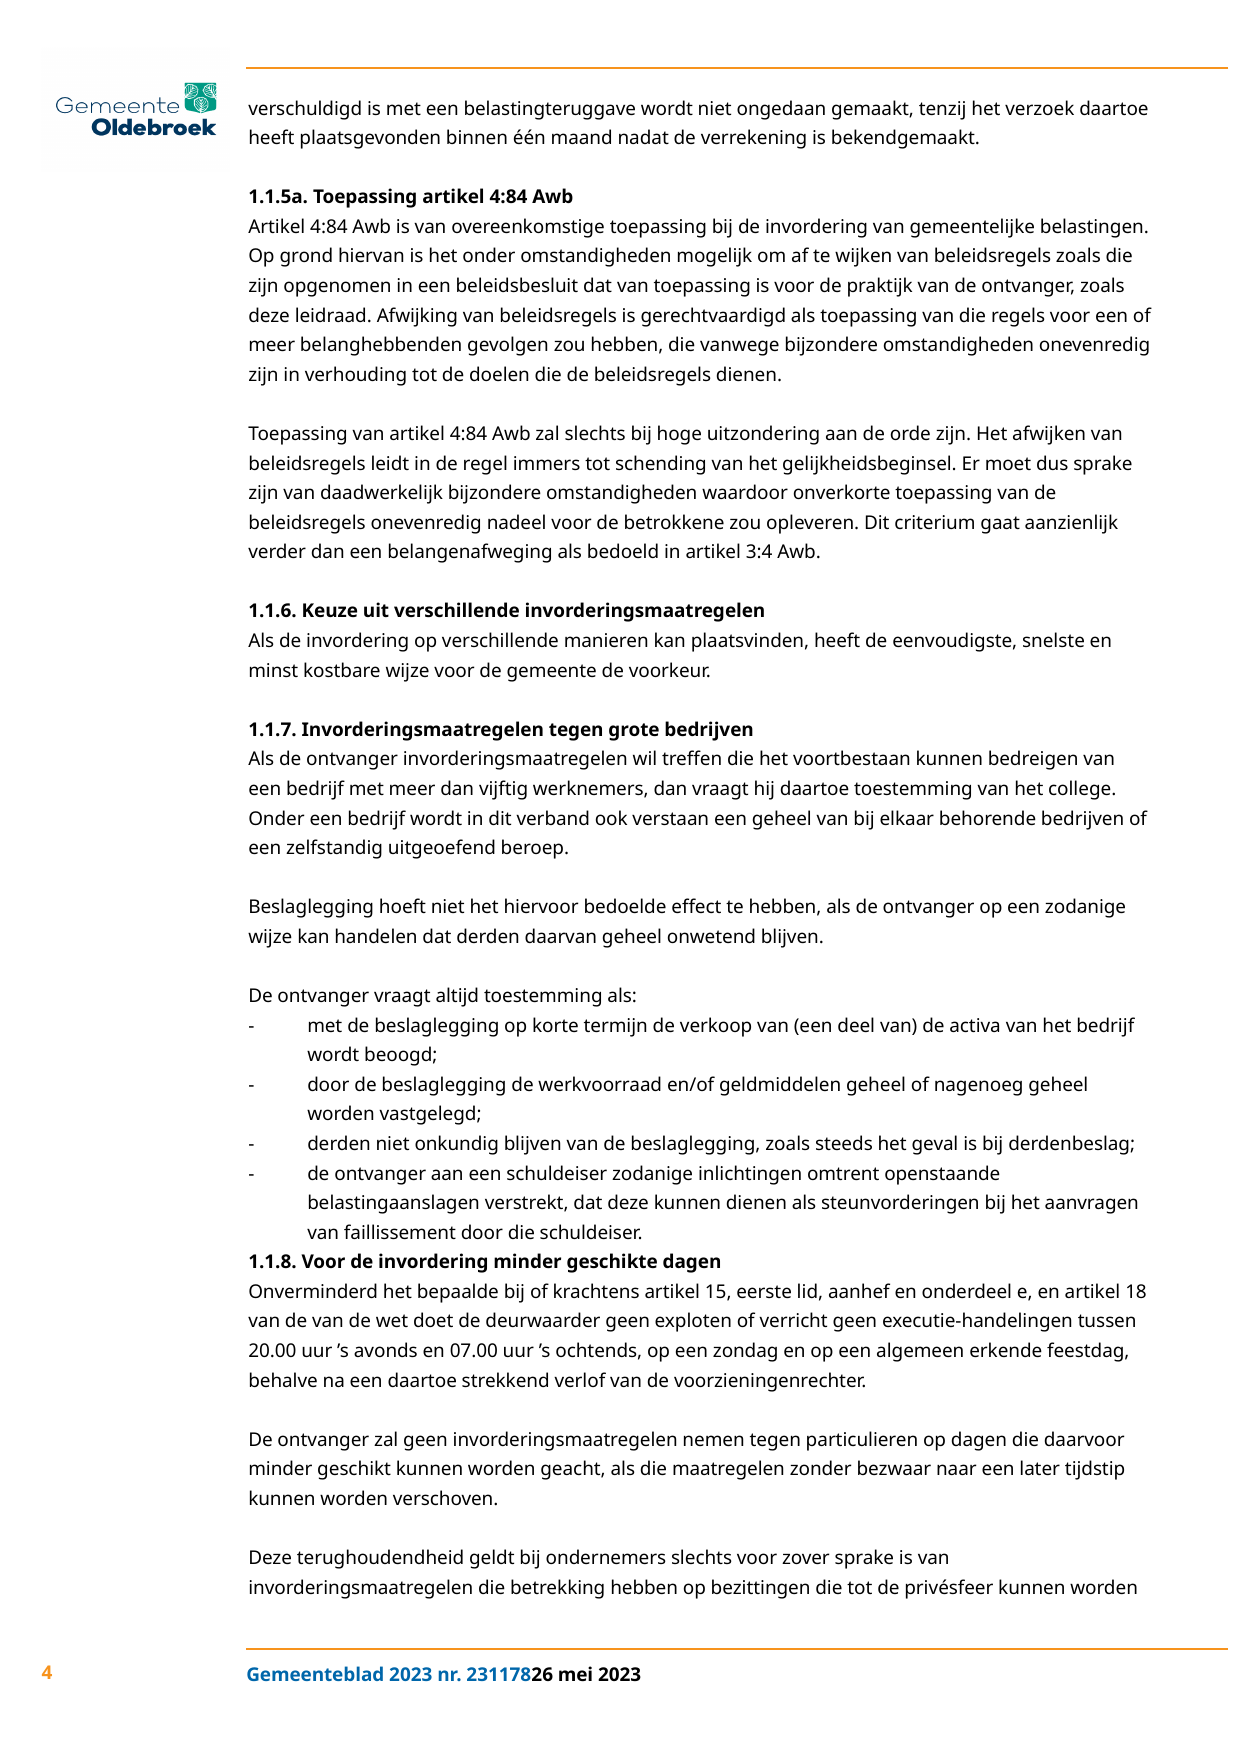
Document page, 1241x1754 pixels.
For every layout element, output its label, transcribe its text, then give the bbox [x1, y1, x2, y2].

list derden niet onkundig blijven van de beslaglegging, zoals steeds het geval is bij derdenbeslag; [248, 1130, 1152, 1156]
text De ontvanger zal geen invorderingsmaatregelen nemen tegen particulieren op dagen die daarvoor minder geschikt kunnen worden geacht, als die maatregelen zonder bezwaar naar een later tijdstip kunnen worden verschoven. [248, 1426, 1152, 1511]
text 1.1.8. Voor de invordering minder geschikte dagen [248, 1248, 1152, 1274]
text 1.1.7. Invorderingsmaatregelen tegen grote bedrijven [248, 716, 1152, 742]
text Beslaglegging hoeft niet het hiervoor bedoelde effect te hebben, als de ontvanger op een zodanige wijze kan handelen dat derden daarvan geheel onwetend blijven. [248, 893, 1152, 949]
text De ontvanger vraagt altijd toestemming als: [248, 982, 1152, 1008]
text Toepassing van artikel 4:84 Awb zal slechts bij hoge uitzondering aan de orde zijn. Het afwijken van beleidsregels leidt in de regel immers tot schending van het gelijkheidsbeginsel. Er moet dus sprake zijn van daadwerkelijk bijzondere omstandigheden waardoor onverkorte toepassing van de beleidsregels onevenredig nadeel voor de betrokkene zou opleveren. Dit criterium gaat aanzienlijk verder dan een belangenafweging als bedoeld in artikel 3:4 Awb. [248, 420, 1152, 564]
text Als de ontvanger invorderingsmaatregelen wil treffen die het voortbestaan kunnen bedreigen van een bedrijf met meer dan vijftig werknemers, dan vraagt hij daartoe toestemming van het college. Onder een bedrijf wordt in dit verband ook verstaan een geheel van bij elkaar behorende bedrijven of een zelfstandig uitgeoefend beroep. [248, 746, 1152, 860]
text 1.1.6. Keuze uit verschillende invorderingsmaatregelen [248, 598, 1152, 623]
text Deze terughoudendheid geldt bij ondernemers slechts voor zover sprake is van invorderingsmaatregelen die betrekking hebben op bezittingen die tot de privésfeer kunnen worden [248, 1544, 1152, 1600]
text Artikel 4:84 Awb is van overeenkomstige toepassing bij de invordering van gemeentelijke belastingen. Op grond hiervan is het onder omstandigheden mogelijk om af te wijken van beleidsregels zoals die zijn opgenomen in een beleidsbesluit dat van toepassing is voor de praktijk van de ontvanger, zoals deze leidraad. Afwijking van beleidsregels is gerechtvaardigd als toepassing van die regels voor een of meer belanghebbenden gevolgen zou hebben, die vanwege bijzondere omstandigheden onevenredig zijn in verhouding tot de doelen die de beleidsregels dienen. [248, 213, 1152, 387]
list de ontvanger aan een schuldeiser zodanige inlichtingen omtrent openstaande belastingaanslagen verstrekt, dat deze kunnen dienen als steunvorderingen bij het aanvragen van faillissement door die schuldeiser. [248, 1160, 1152, 1245]
text 1.1.5a. Toepassing artikel 4:84 Awb [248, 183, 1152, 209]
list met de beslaglegging op korte termijn de verkoop van (een deel van) de activa van het bedrijf wordt beoogd; [248, 1012, 1152, 1067]
list door de beslaglegging de werkvoorraad en/of geldmiddelen geheel of nagenoeg geheel worden vastgelegd; [248, 1071, 1152, 1126]
text Onverminderd het bepaalde bij of krachtens artikel 15, eerste lid, aanhef en onderdeel e, en artikel 18 van de van de wet doet de deurwaarder geen exploten of verricht geen executie-handelingen tussen 20.00 uur ’s avonds en 07.00 uur ’s ochtends, op een zondag en op een algemeen erkende feestdag, behalve na een daartoe strekkend verlof van de voorzieningenrechter. [248, 1278, 1152, 1393]
text verschuldigd is met een belastingteruggave wordt niet ongedaan gemaakt, tenzij het verzoek daartoe heeft plaatsgevonden binnen één maand nadat de verrekening is bekendgemaakt. [248, 95, 1152, 150]
text Als de invordering op verschillende manieren kan plaatsvinden, heeft de eenvoudigste, snelste en minst kostbare wijze voor de gemeente de voorkeur. [248, 627, 1152, 683]
picture [41, 47, 231, 172]
